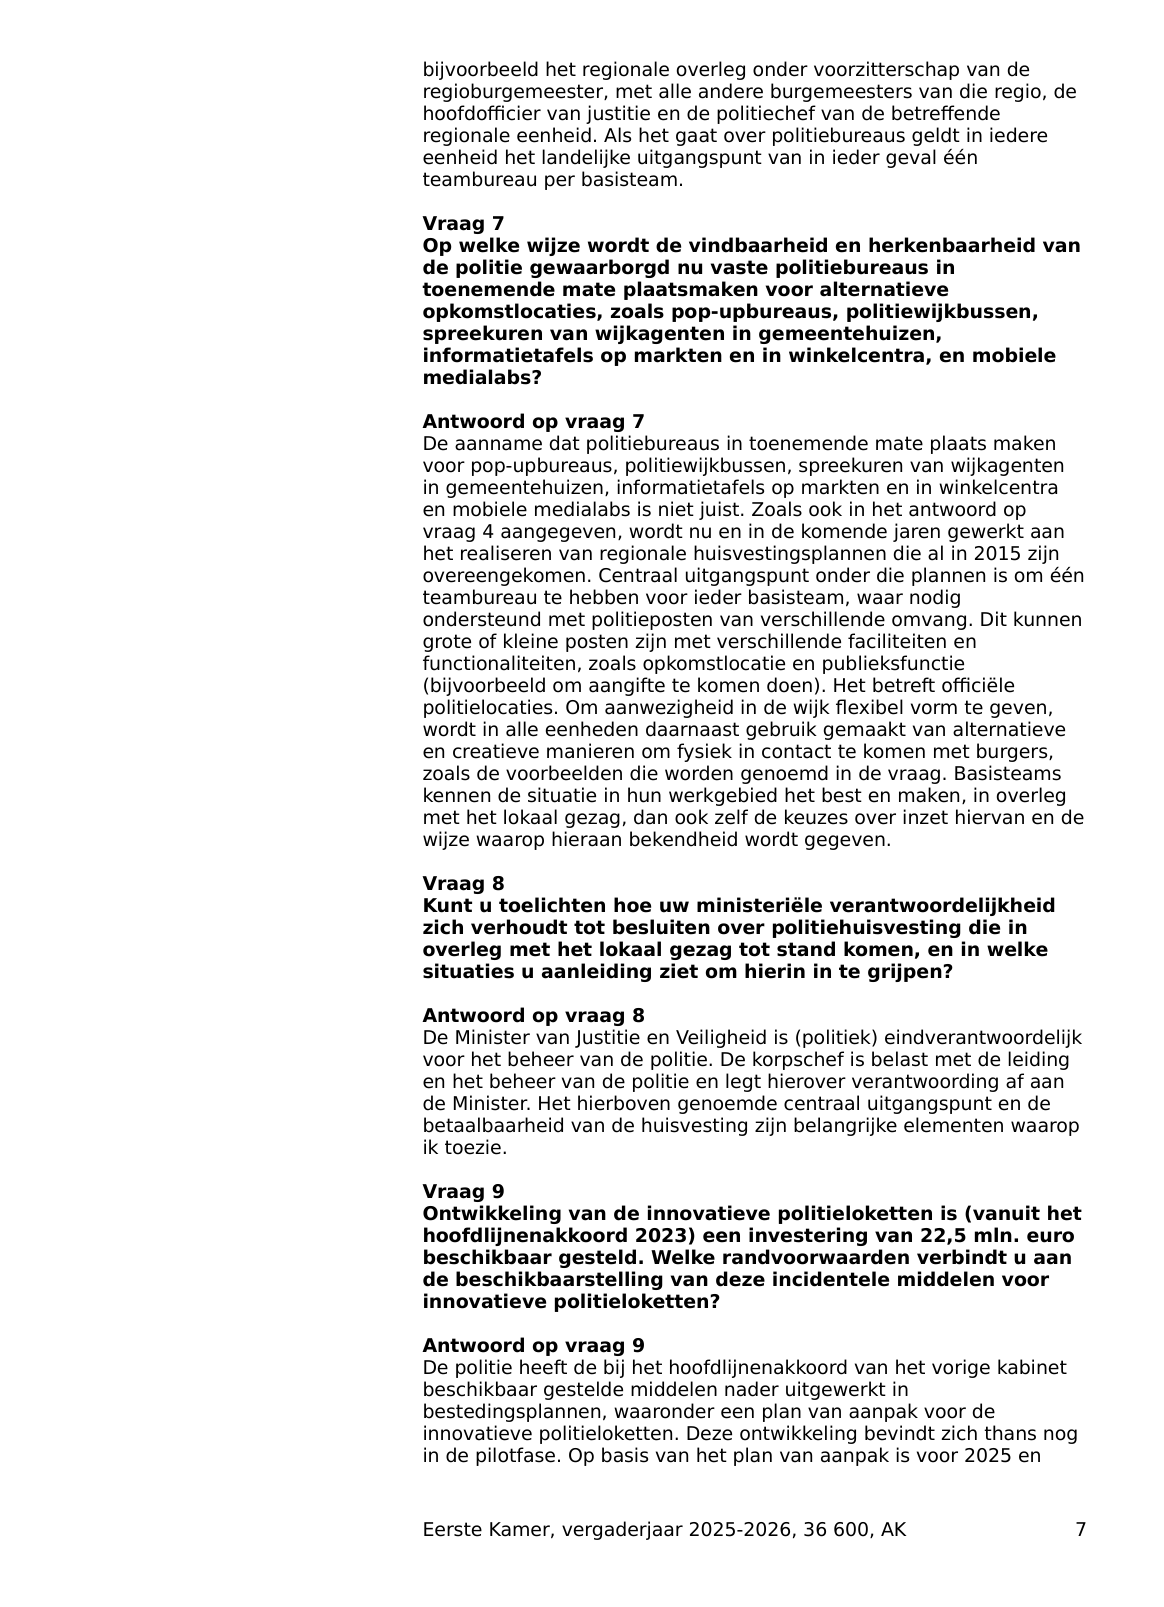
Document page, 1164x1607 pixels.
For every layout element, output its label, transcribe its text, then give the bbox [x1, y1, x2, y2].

text Vraag 8 [422, 873, 1087, 895]
text Vraag 7 [422, 213, 1087, 235]
text Ontwikkeling van de innovatieve politieloketten is (vanuit het hoofdlijnenakkoord 2023) een investering van 22,5 mln. euro beschikbaar gesteld. Welke randvoorwaarden verbindt u aan de beschikbaarstelling van deze incidentele middelen voor innovatieve politieloketten? [422, 1203, 1087, 1313]
text Antwoord op vraag 7 [422, 411, 1087, 433]
text Kunt u toelichten hoe uw ministeriële verantwoordelijkheid zich verhoudt tot besluiten over politiehuisvesting die in overleg met het lokaal gezag tot stand komen, en in welke situaties u aanleiding ziet om hierin in te grijpen? [422, 895, 1087, 983]
text Antwoord op vraag 8 [422, 1005, 1087, 1027]
text bijvoorbeeld het regionale overleg onder voorzitterschap van de regioburgemeester, met alle andere burgemeesters van die regio, de hoofdofficier van justitie en de politiechef van de betreffende regionale eenheid. Als het gaat over politiebureaus geldt in iedere eenheid het landelijke uitgangspunt van in ieder geval één teambureau per basisteam. [422, 59, 1087, 191]
text Vraag 9 [422, 1181, 1087, 1203]
text De politie heeft de bij het hoofdlijnenakkoord van het vorige kabinet beschikbaar gestelde middelen nader uitgewerkt in bestedingsplannen, waaronder een plan van aanpak voor de innovatieve politieloketten. Deze ontwikkeling bevindt zich thans nog in de pilotfase. Op basis van het plan van aanpak is voor 2025 en [422, 1357, 1087, 1467]
text De Minister van Justitie en Veiligheid is (politiek) eindverantwoordelijk voor het beheer van de politie. De korpschef is belast met de leiding en het beheer van de politie en legt hierover verantwoording af aan de Minister. Het hierboven genoemde centraal uitgangspunt en de betaalbaarheid van de huisvesting zijn belangrijke elementen waarop ik toezie. [422, 1027, 1087, 1159]
text Op welke wijze wordt de vindbaarheid en herkenbaarheid van de politie gewaarborgd nu vaste politiebureaus in toenemende mate plaatsmaken voor alternatieve opkomstlocaties, zoals pop-upbureaus, politiewijkbussen, spreekuren van wijkagenten in gemeentehuizen, informatietafels op markten en in winkelcentra, en mobiele medialabs? [422, 235, 1087, 389]
text De aanname dat politiebureaus in toenemende mate plaats maken voor pop-upbureaus, politiewijkbussen, spreekuren van wijkagenten in gemeentehuizen, informatietafels op markten en in winkelcentra en mobiele medialabs is niet juist. Zoals ook in het antwoord op vraag 4 aangegeven, wordt nu en in de komende jaren gewerkt aan het realiseren van regionale huisvestingsplannen die al in 2015 zijn overeengekomen. Centraal uitgangspunt onder die plannen is om één teambureau te hebben voor ieder basisteam, waar nodig ondersteund met politieposten van verschillende omvang. Dit kunnen grote of kleine posten zijn met verschillende faciliteiten en functionaliteiten, zoals opkomstlocatie en publieksfunctie (bijvoorbeeld om aangifte te komen doen). Het betreft officiële politielocaties. Om aanwezigheid in de wijk flexibel vorm te geven, wordt in alle eenheden daarnaast gebruik gemaakt van alternatieve en creatieve manieren om fysiek in contact te komen met burgers, zoals de voorbeelden die worden genoemd in de vraag. Basisteams kennen de situatie in hun werkgebied het best en maken, in overleg met het lokaal gezag, dan ook zelf de keuzes over inzet hiervan en de wijze waarop hieraan bekendheid wordt gegeven. [422, 433, 1087, 851]
text Antwoord op vraag 9 [422, 1335, 1087, 1357]
